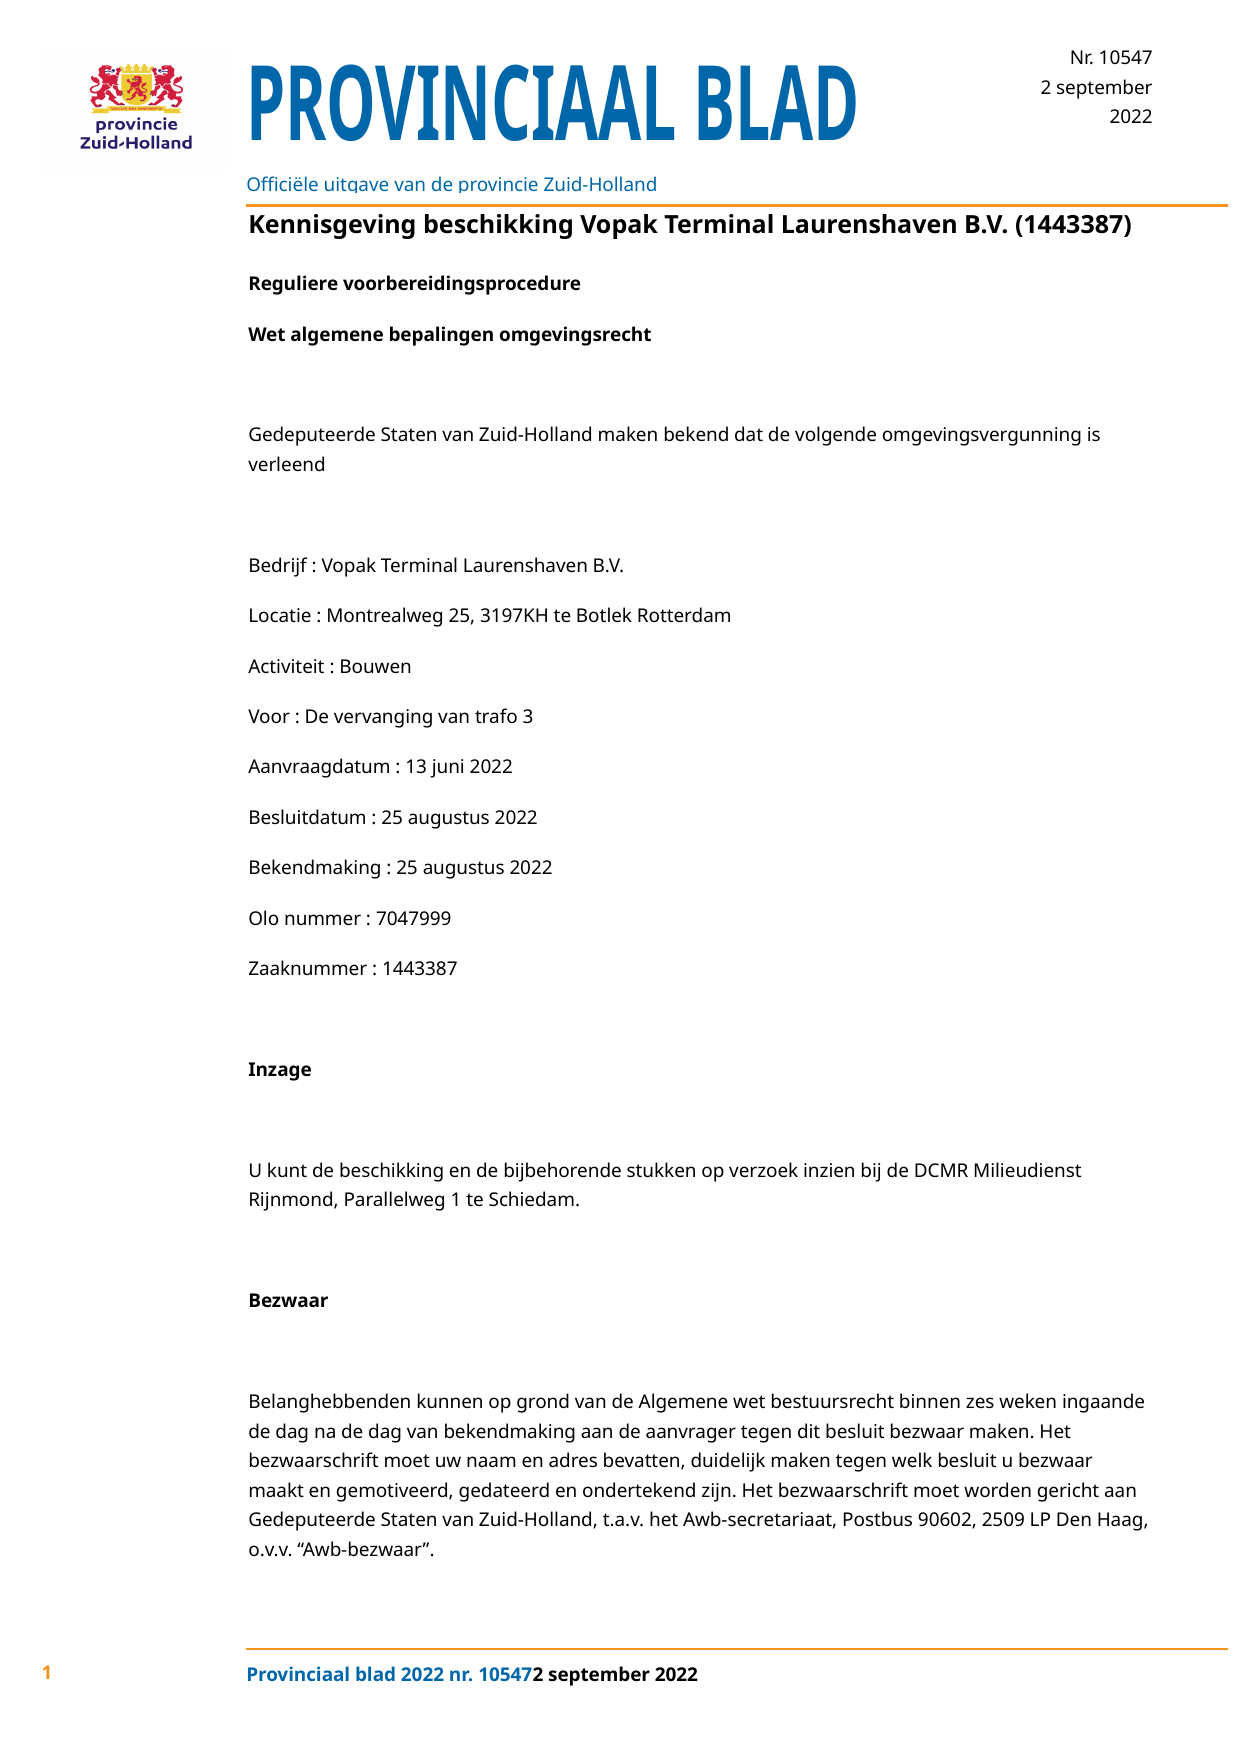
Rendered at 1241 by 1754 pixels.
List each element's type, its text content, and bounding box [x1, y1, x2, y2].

text Zaaknummer : 1443387 [248, 955, 1152, 981]
text Olo nummer : 7047999 [248, 905, 1152, 931]
text Bekendmaking : 25 augustus 2022 [248, 854, 1152, 880]
text Bezwaar [248, 1287, 1152, 1313]
text Reguliere voorbereidingsprocedure [248, 270, 1152, 296]
text Inzage [248, 1056, 1152, 1082]
text Voor : De vervanging van trafo 3 [248, 703, 1152, 729]
text Bedrijf : Vopak Terminal Laurenshaven B.V. [248, 552, 1152, 578]
text Besluitdatum : 25 augustus 2022 [248, 804, 1152, 830]
text U kunt de beschikking en de bijbehorende stukken op verzoek inzien bij de DCMR Milieudienst Rijnmond, Parallelweg 1 te Schiedam. [248, 1157, 1152, 1212]
text Wet algemene bepalingen omgevingsrecht [248, 321, 1152, 346]
text Gedeputeerde Staten van Zuid-Holland maken bekend dat de volgende omgevingsvergunning is verleend [248, 422, 1152, 477]
text Locatie : Montrealweg 25, 3197KH te Botlek Rotterdam [248, 602, 1152, 628]
text Kennisgeving beschikking Vopak Terminal Laurenshaven B.V. (1443387) [248, 207, 1152, 241]
text Activiteit : Bouwen [248, 653, 1152, 678]
picture [41, 47, 231, 172]
text Aanvraagdatum : 13 juni 2022 [248, 754, 1152, 779]
text Belanghebbenden kunnen op grond van de Algemene wet bestuursrecht binnen zes weken ingaande de dag na de dag van bekendmaking aan de aanvrager tegen dit besluit bezwaar maken. Het bezwaarschrift moet uw naam en adres bevatten, duidelijk maken tegen welk besluit u bezwaar maakt en gemotiveerd, gedateerd en ondertekend zijn. Het bezwaarschrift moet worden gericht aan Gedeputeerde Staten van Zuid-Holland, t.a.v. het Awb-secretariaat, Postbus 90602, 2509 LP Den Haag, o.v.v. “Awb-bezwaar”. [248, 1388, 1152, 1562]
